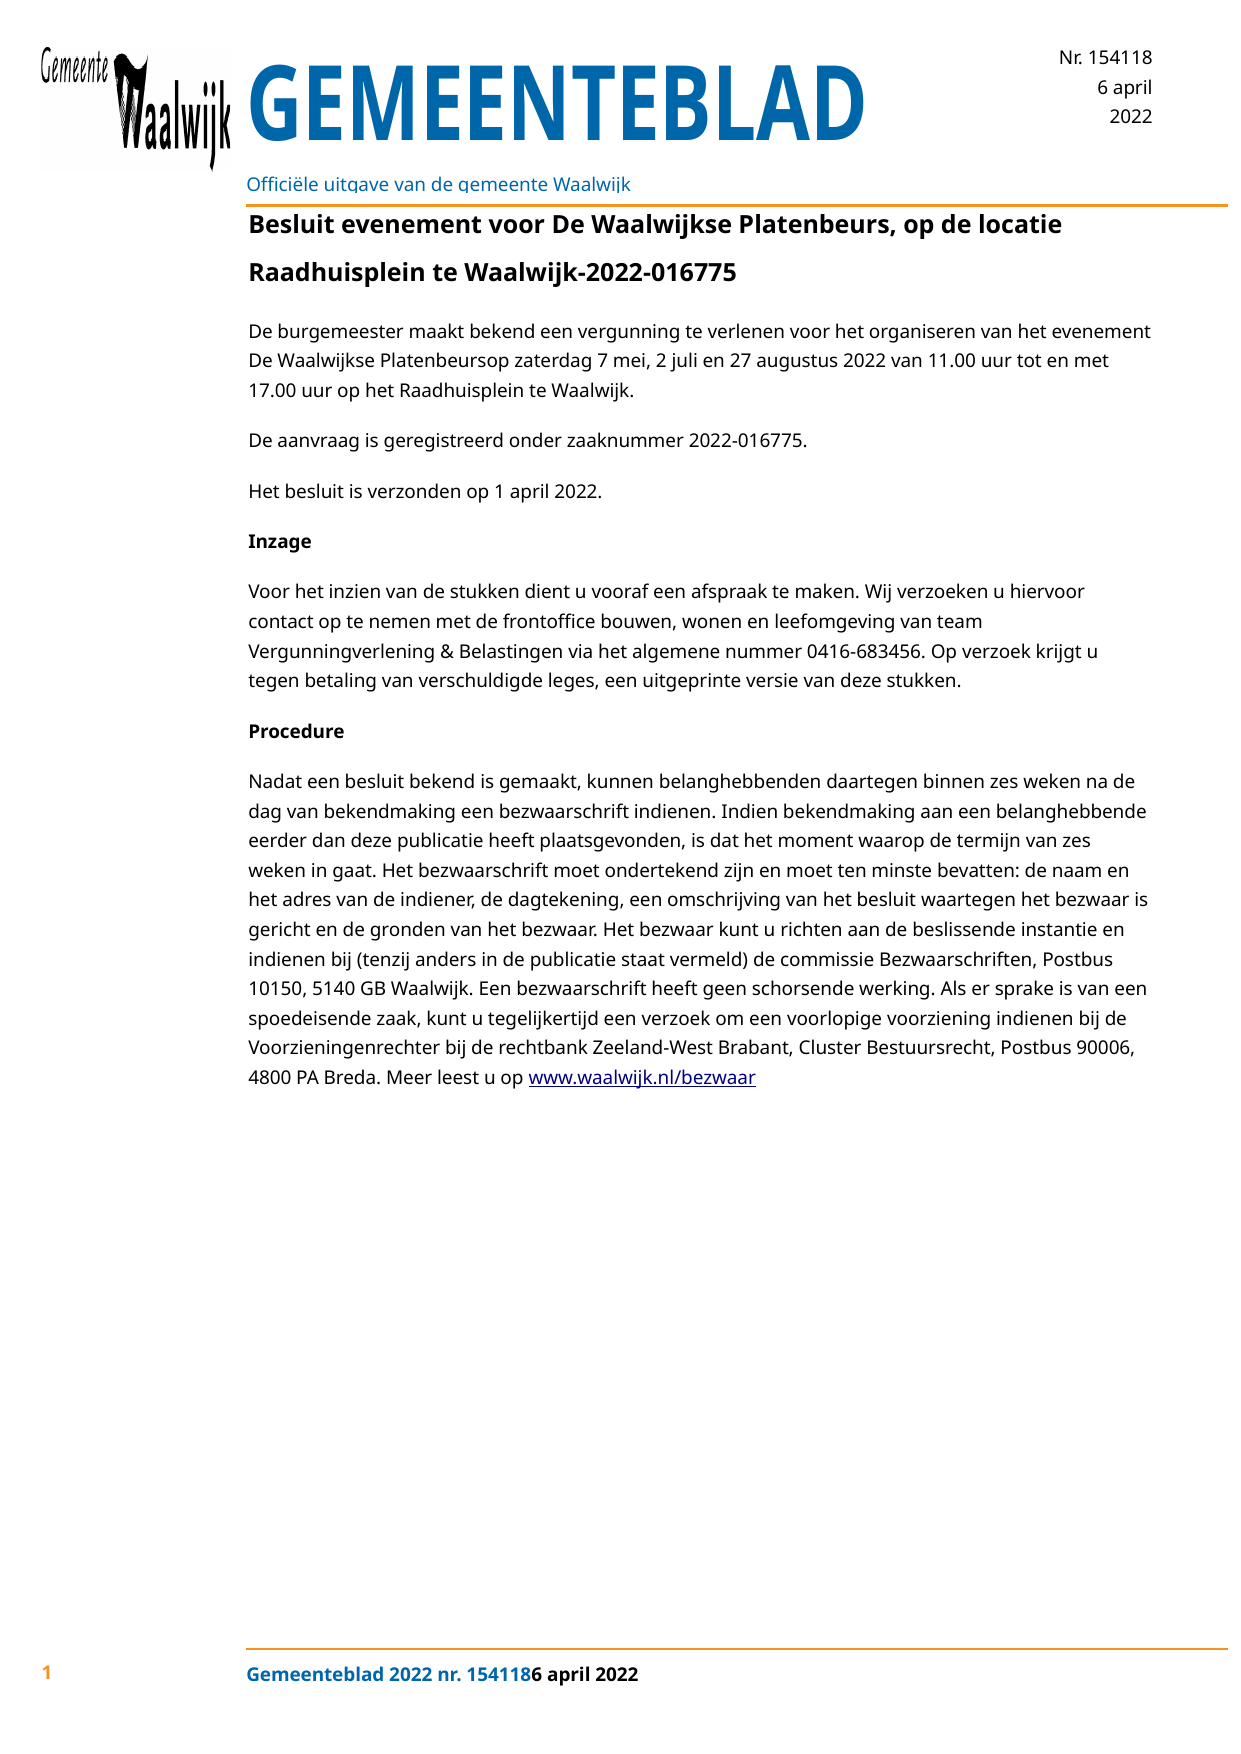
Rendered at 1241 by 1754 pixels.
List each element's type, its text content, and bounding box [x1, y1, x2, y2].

text Voor het inzien van de stukken dient u vooraf een afspraak te maken. Wij verzoeken u hiervoor contact op te nemen met de frontoffice bouwen, wonen en leefomgeving van team Vergunningverlening & Belastingen via het algemene nummer 0416-683456. Op verzoek krijgt u tegen betaling van verschuldigde leges, een uitgeprinte versie van deze stukken. [248, 579, 1152, 693]
text Inzage [248, 528, 1152, 554]
text De burgemeester maakt bekend een vergunning te verlenen voor het organiseren van het evenement De Waalwijkse Platenbeursop zaterdag 7 mei, 2 juli en 27 augustus 2022 van 11.00 uur tot en met 17.00 uur op het Raadhuisplein te Waalwijk. [248, 318, 1152, 403]
picture [41, 47, 231, 172]
text Nadat een besluit bekend is gemaakt, kunnen belanghebbenden daartegen binnen zes weken na de dag van bekendmaking een bezwaarschrift indienen. Indien bekendmaking aan een belanghebbende eerder dan deze publicatie heeft plaatsgevonden, is dat het moment waarop de termijn van zes weken in gaat. Het bezwaarschrift moet ondertekend zijn en moet ten minste bevatten: de naam en het adres van de indiener, de dagtekening, een omschrijving van het besluit waartegen het bezwaar is gericht en de gronden van het bezwaar. Het bezwaar kunt u richten aan de beslissende instantie en indienen bij (tenzij anders in de publicatie staat vermeld) de commissie Bezwaarschriften, Postbus 10150, 5140 GB Waalwijk. Een bezwaarschrift heeft geen schorsende werking. Als er sprake is van een spoedeisende zaak, kunt u tegelijkertijd een verzoek om een voorlopige voorziening indienen bij de Voorzieningenrechter bij de rechtbank Zeeland-West Brabant, Cluster Bestuursrecht, Postbus 90006, 4800 PA Breda. Meer leest u op www.waalwijk.nl/bezwaar [248, 768, 1152, 1090]
text Besluit evenement voor De Waalwijkse Platenbeurs, op de locatie Raadhuisplein te Waalwijk-2022-016775 [248, 207, 1152, 288]
text Procedure [248, 718, 1152, 744]
text De aanvraag is geregistreerd onder zaaknummer 2022-016775. [248, 427, 1152, 453]
text Het besluit is verzonden op 1 april 2022. [248, 478, 1152, 504]
